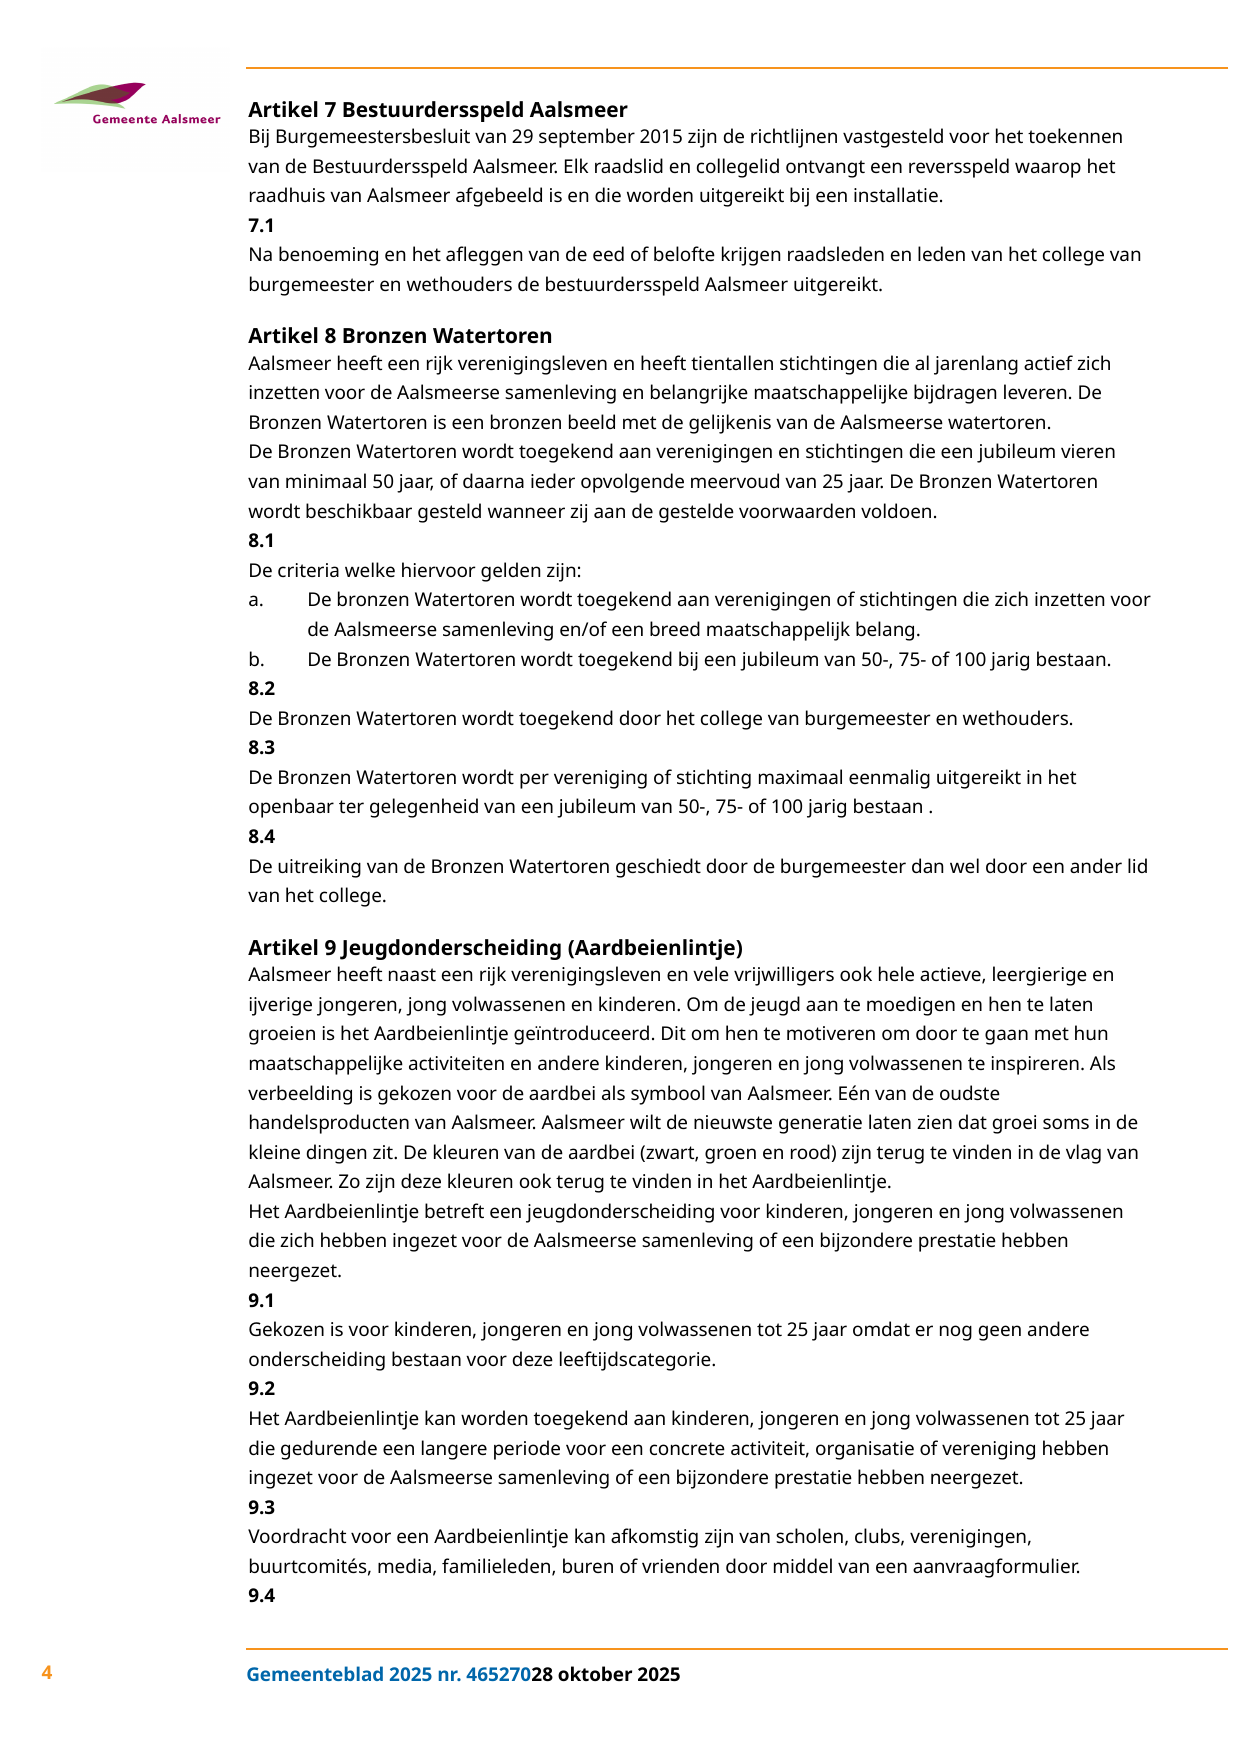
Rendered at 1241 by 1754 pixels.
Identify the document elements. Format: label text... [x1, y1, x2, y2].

text 8.3 [248, 734, 1152, 760]
text 9.3 [248, 1494, 1152, 1519]
text De criteria welke hiervoor gelden zijn: [248, 557, 1152, 583]
text 9.4 [248, 1583, 1152, 1608]
picture [41, 47, 231, 172]
text Het Aardbeienlintje kan worden toegekend aan kinderen, jongeren en jong volwassenen tot 25 jaar die gedurende een langere periode voor een concrete activiteit, organisatie of vereniging hebben ingezet voor de Aalsmeerse samenleving of een bijzondere prestatie hebben neergezet. [248, 1405, 1152, 1490]
text De uitreiking van de Bronzen Watertoren geschiedt door de burgemeester dan wel door een ander lid van het college. [248, 853, 1152, 908]
text 8.2 [248, 675, 1152, 701]
text De Bronzen Watertoren wordt toegekend door het college van burgemeester en wethouders. [248, 705, 1152, 731]
list De Bronzen Watertoren wordt toegekend bij een jubileum van 50-, 75- of 100 jarig bestaan. [248, 646, 1152, 672]
list De bronzen Watertoren wordt toegekend aan verenigingen of stichtingen die zich inzetten voor de Aalsmeerse samenleving en/of een breed maatschappelijk belang. [248, 587, 1152, 642]
text 9.1 [248, 1287, 1152, 1312]
text Artikel 8 Bronzen Watertoren [248, 322, 1152, 350]
text Het Aardbeienlintje betreft een jeugdonderscheiding voor kinderen, jongeren en jong volwassenen die zich hebben ingezet voor de Aalsmeerse samenleving of een bijzondere prestatie hebben neergezet. [248, 1198, 1152, 1283]
text De Bronzen Watertoren wordt toegekend aan verenigingen en stichtingen die een jubileum vieren van minimaal 50 jaar, of daarna ieder opvolgende meervoud van 25 jaar. De Bronzen Watertoren wordt beschikbaar gesteld wanneer zij aan de gestelde voorwaarden voldoen. [248, 439, 1152, 524]
text Aalsmeer heeft een rijk verenigingsleven en heeft tientallen stichtingen die al jarenlang actief zich inzetten voor de Aalsmeerse samenleving en belangrijke maatschappelijke bijdragen leveren. De Bronzen Watertoren is een bronzen beeld met de gelijkenis van de Aalsmeerse watertoren. [248, 350, 1152, 435]
text Na benoeming en het afleggen van de eed of belofte krijgen raadsleden en leden van het college van burgemeester en wethouders de bestuurdersspeld Aalsmeer uitgereikt. [248, 242, 1152, 297]
text Artikel 9 Jeugdonderscheiding (Aardbeienlintje) [248, 933, 1152, 961]
text 8.1 [248, 527, 1152, 553]
text 9.2 [248, 1376, 1152, 1401]
text De Bronzen Watertoren wordt per vereniging of stichting maximaal eenmalig uitgereikt in het openbaar ter gelegenheid van een jubileum van 50-, 75- of 100 jarig bestaan . [248, 764, 1152, 819]
text Bij Burgemeestersbesluit van 29 september 2015 zijn de richtlijnen vastgesteld voor het toekennen van de Bestuurdersspeld Aalsmeer. Elk raadslid en collegelid ontvangt een reversspeld waarop het raadhuis van Aalsmeer afgebeeld is en die worden uitgereikt bij een installatie. [248, 123, 1152, 208]
text Artikel 7 Bestuurdersspeld Aalsmeer [248, 95, 1152, 123]
text 8.4 [248, 823, 1152, 849]
text 7.1 [248, 212, 1152, 238]
text Gekozen is voor kinderen, jongeren en jong volwassenen tot 25 jaar omdat er nog geen andere onderscheiding bestaan voor deze leeftijdscategorie. [248, 1316, 1152, 1372]
text Aalsmeer heeft naast een rijk verenigingsleven en vele vrijwilligers ook hele actieve, leergierige en ijverige jongeren, jong volwassenen en kinderen. Om de jeugd aan te moedigen en hen te laten groeien is het Aardbeienlintje geïntroduceerd. Dit om hen te motiveren om door te gaan met hun maatschappelijke activiteiten en andere kinderen, jongeren en jong volwassenen te inspireren. Als verbeelding is gekozen voor de aardbei als symbool van Aalsmeer. Eén van de oudste handelsproducten van Aalsmeer. Aalsmeer wilt de nieuwste generatie laten zien dat groei soms in de kleine dingen zit. De kleuren van de aardbei (zwart, groen en rood) zijn terug te vinden in de vlag van Aalsmeer. Zo zijn deze kleuren ook terug te vinden in het Aardbeienlintje. [248, 961, 1152, 1194]
text Voordracht voor een Aardbeienlintje kan afkomstig zijn van scholen, clubs, verenigingen, buurtcomités, media, familieleden, buren of vrienden door middel van een aanvraagformulier. [248, 1523, 1152, 1579]
